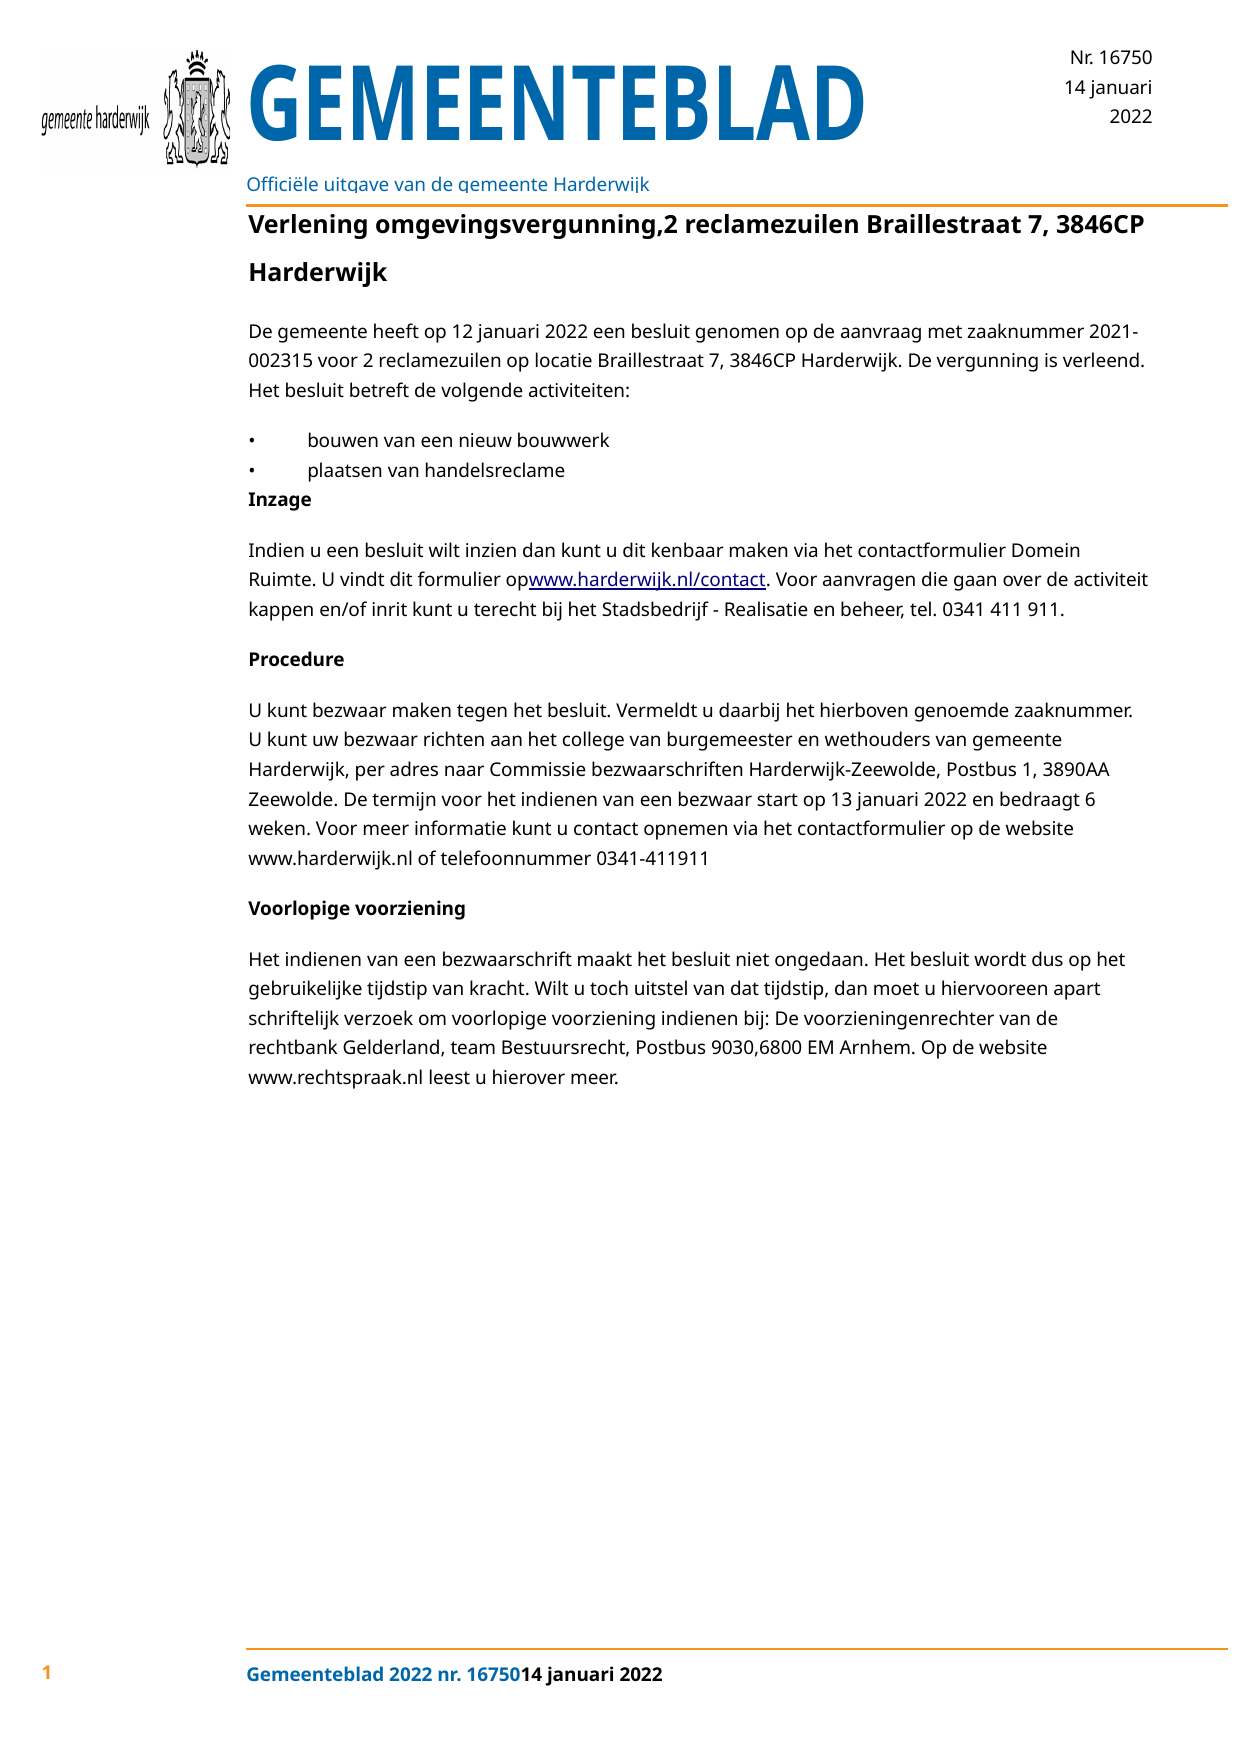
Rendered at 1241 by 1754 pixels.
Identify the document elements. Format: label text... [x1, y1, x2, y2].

text Procedure [248, 647, 1152, 672]
text De gemeente heeft op 12 januari 2022 een besluit genomen op de aanvraag met zaaknummer 2021-002315 voor 2 reclamezuilen op locatie Braillestraat 7, 3846CP Harderwijk. De vergunning is verleend. Het besluit betreft de volgende activiteiten: [248, 318, 1152, 403]
text Voorlopige voorziening [248, 895, 1152, 921]
picture [41, 47, 231, 172]
text Het indienen van een bezwaarschrift maakt het besluit niet ongedaan. Het besluit wordt dus op het gebruikelijke tijdstip van kracht. Wilt u toch uitstel van dat tijdstip, dan moet u hiervooreen apart schriftelijk verzoek om voorlopige voorziening indienen bij: De voorzieningenrechter van de rechtbank Gelderland, team Bestuursrecht, Postbus 9030,6800 EM Arnhem. Op de website www.rechtspraak.nl leest u hierover meer. [248, 946, 1152, 1090]
text U kunt bezwaar maken tegen het besluit. Vermeldt u daarbij het hierboven genoemde zaaknummer. U kunt uw bezwaar richten aan het college van burgemeester en wethouders van gemeente Harderwijk, per adres naar Commissie bezwaarschriften Harderwijk-Zeewolde, Postbus 1, 3890AA Zeewolde. De termijn voor het indienen van een bezwaar start op 13 januari 2022 en bedraagt 6 weken. Voor meer informatie kunt u contact opnemen via het contactformulier op de website www.harderwijk.nl of telefoonnummer 0341-411911 [248, 697, 1152, 871]
text Indien u een besluit wilt inzien dan kunt u dit kenbaar maken via het contactformulier Domein Ruimte. U vindt dit formulier opwww.harderwijk.nl/contact. Voor aanvragen die gaan over de activiteit kappen en/of inrit kunt u terecht bij het Stadsbedrijf - Realisatie en beheer, tel. 0341 411 911. [248, 537, 1152, 622]
list plaatsen van handelsreclame [248, 457, 1152, 483]
text Inzage [248, 487, 1152, 512]
text Verlening omgevingsvergunning,2 reclamezuilen Braillestraat 7, 3846CP Harderwijk [248, 207, 1152, 288]
list bouwen van een nieuw bouwwerk [248, 427, 1152, 453]
